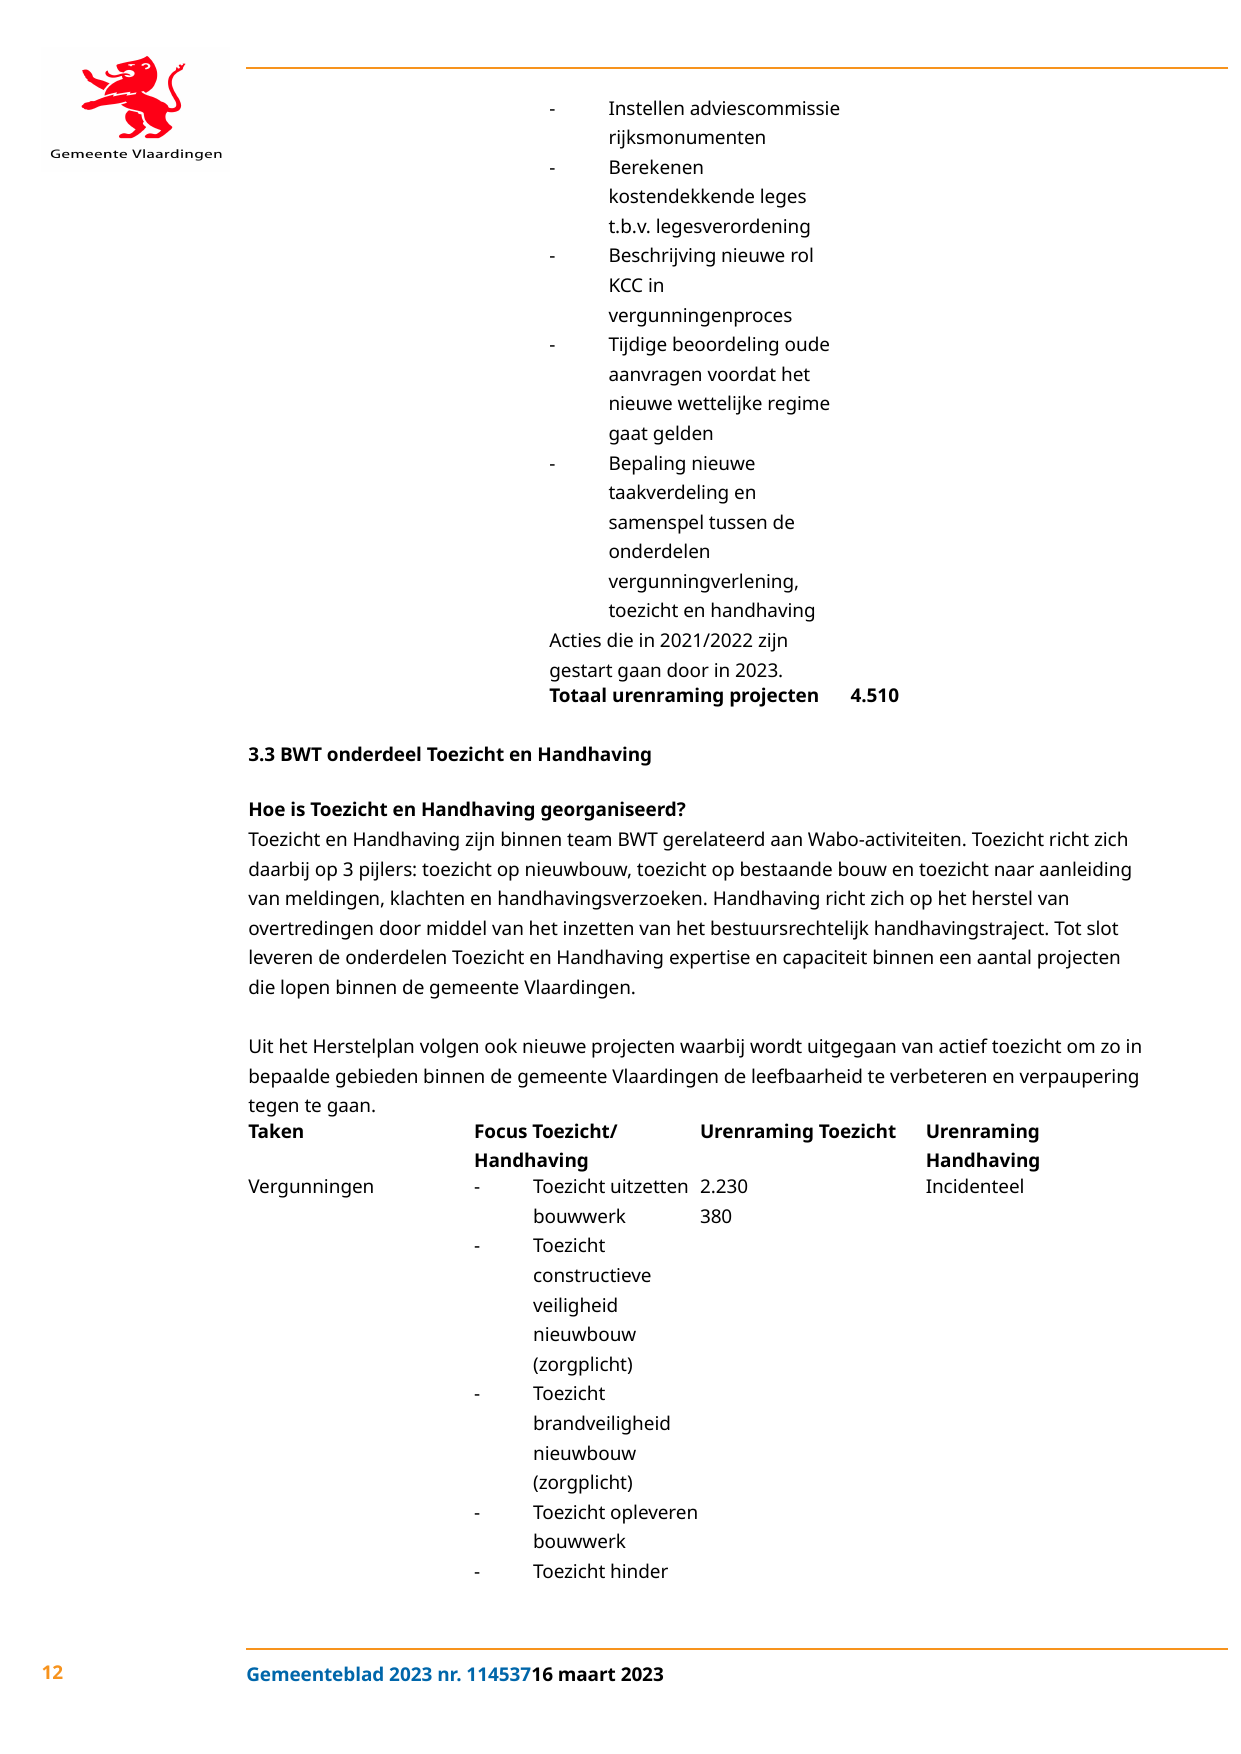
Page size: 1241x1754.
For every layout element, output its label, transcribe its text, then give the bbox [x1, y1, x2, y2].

table_header Hoe is Toezicht en Handhaving georganiseerd? Toezicht en Handhaving zijn binnen team BWT gerelateerd aan Wabo-activiteiten. Toezicht richt zich daarbij op 3 pijlers: toezicht op nieuwbouw, toezicht op bestaande bouw en toezicht naar aanleiding van meldingen, klachten en handhavingsverzoeken. Handhaving richt zich op het herstel van overtredingen door middel van het inzetten van het bestuursrechtelijk handhavingstraject. Tot slot leveren de onderdelen Toezicht en Handhaving expertise en capaciteit binnen een aantal projecten die lopen binnen de gemeente Vlaardingen. Uit het Herstelplan volgen ook nieuwe projecten waarbij wordt uitgegaan van actief toezicht om zo in bepaalde gebieden binnen de gemeente Vlaardingen de leefbaarheid te verbeteren en verpaupering tegen te gaan. [248, 797, 1152, 1118]
table_cell Instellen adviescommissie rijksmonumenten Berekenen kostendekkende leges t.b.v. legesverordening Beschrijving nieuwe rol KCC in vergunningenproces Tijdige beoordeling oude aanvragen voordat het nieuwe wettelijke regime gaat gelden Bepaling nieuwe taakverdeling en samenspel tussen de onderdelen vergunningverlening, toezicht en handhaving Acties die in 2021/2022 zijn gestart gaan door in 2023. [549, 95, 850, 683]
table_cell [850, 95, 1152, 683]
table_cell 2.230 380 [700, 1174, 926, 1584]
text 3.3 BWT onderdeel Toezicht en Handhaving [248, 741, 1152, 767]
table_cell [248, 95, 549, 683]
table_cell Urenraming Handhaving [926, 1118, 1152, 1173]
table_cell Focus Toezicht/ Handhaving [474, 1118, 700, 1173]
table_cell Toezicht uitzetten bouwwerk Toezicht constructieve veiligheid nieuwbouw (zorgplicht) Toezicht brandveiligheid nieuwbouw (zorgplicht) Toezicht opleveren bouwwerk Toezicht hinder [474, 1174, 700, 1584]
table_cell Taken [248, 1118, 474, 1173]
table_cell Totaal urenraming projecten [549, 683, 850, 708]
table_cell Vergunningen [248, 1174, 474, 1584]
table_cell Incidenteel [926, 1174, 1152, 1584]
table_cell 4.510 [850, 683, 1152, 708]
table_cell Urenraming Toezicht [700, 1118, 926, 1173]
table_cell [248, 683, 549, 708]
picture [41, 47, 231, 172]
